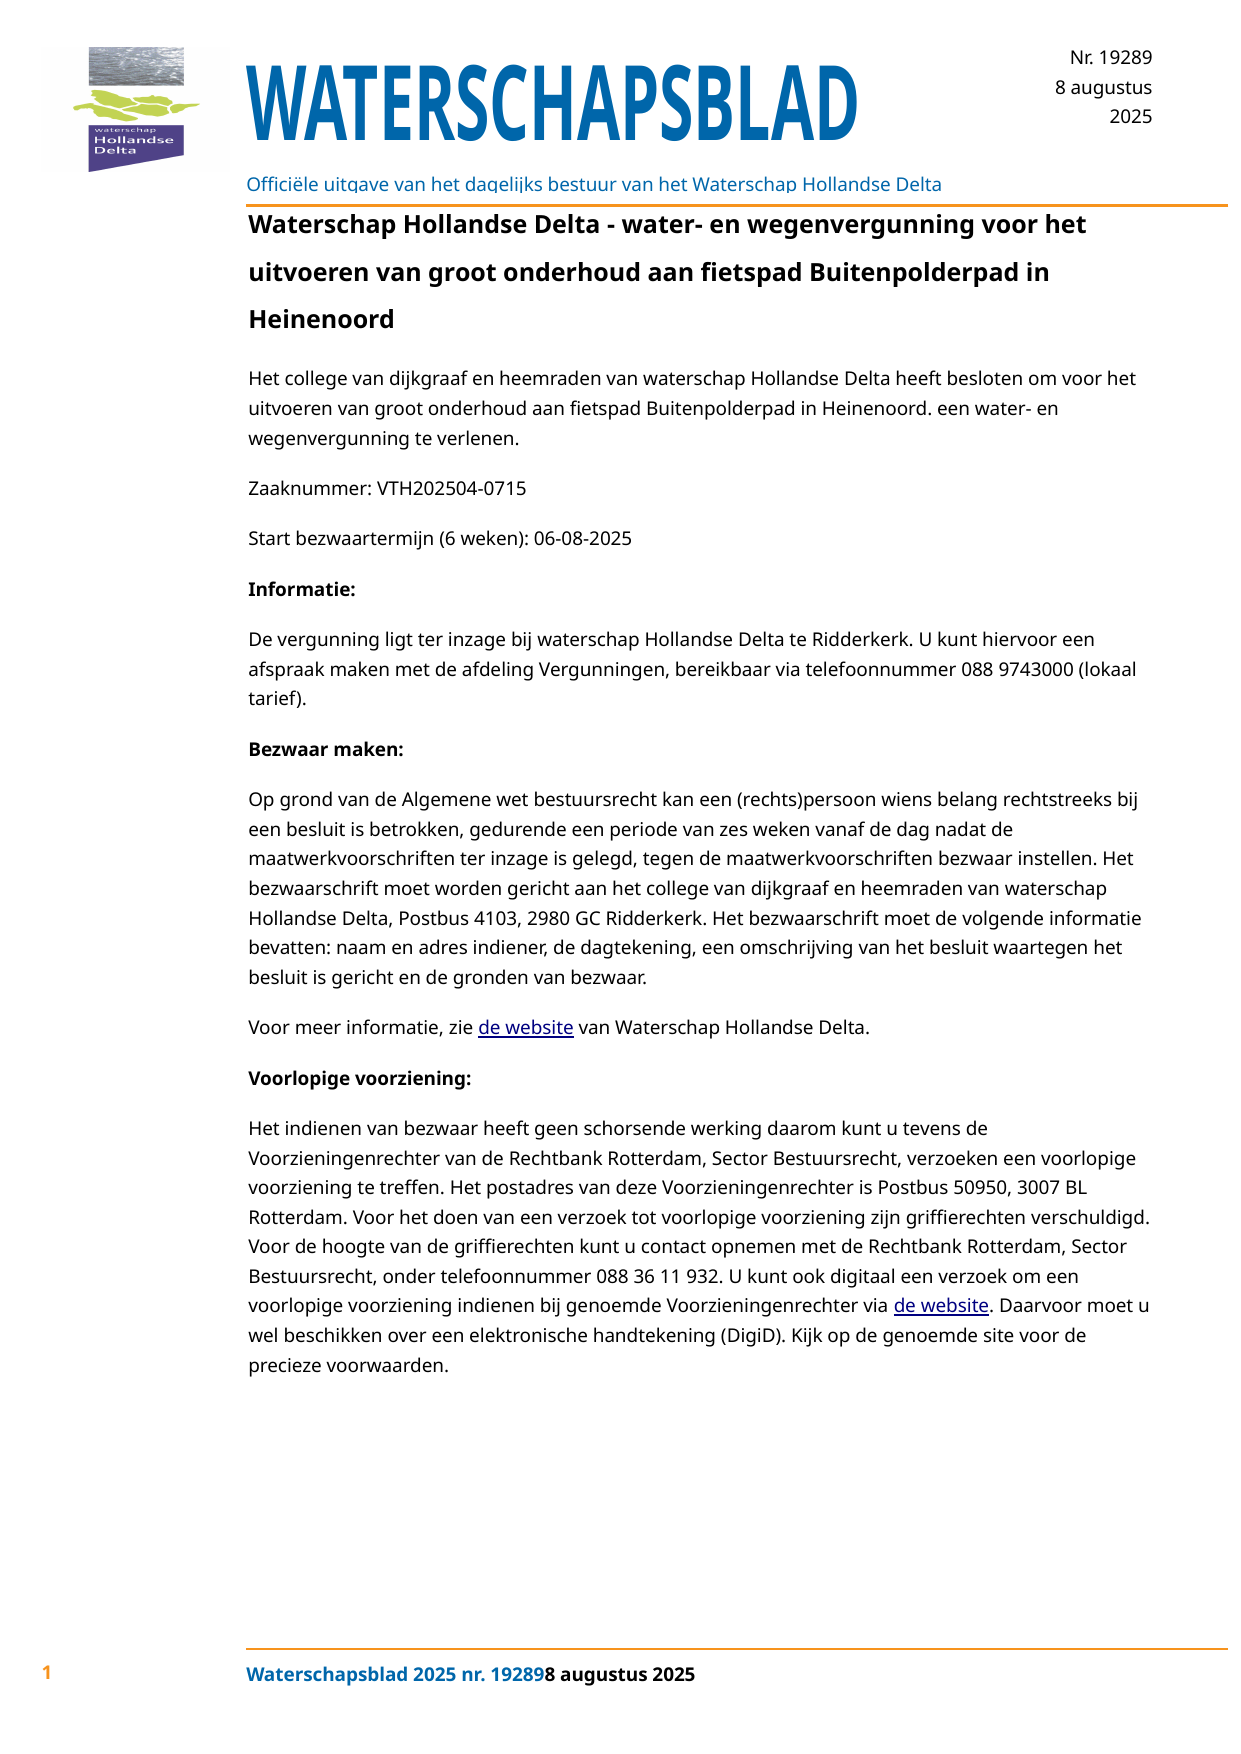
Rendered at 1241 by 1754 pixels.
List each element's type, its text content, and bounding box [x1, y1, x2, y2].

text Voorlopige voorziening: [248, 1065, 1152, 1090]
text Voor meer informatie, zie de website van Waterschap Hollandse Delta. [248, 1014, 1152, 1040]
text Op grond van de Algemene wet bestuursrecht kan een (rechts)persoon wiens belang rechtstreeks bij een besluit is betrokken, gedurende een periode van zes weken vanaf de dag nadat de maatwerkvoorschriften ter inzage is gelegd, tegen de maatwerkvoorschriften bezwaar instellen. Het bezwaarschrift moet worden gericht aan het college van dijkgraaf en heemraden van waterschap Hollandse Delta, Postbus 4103, 2980 GC Ridderkerk. Het bezwaarschrift moet de volgende informatie bevatten: naam en adres indiener, de dagtekening, een omschrijving van het besluit waartegen het besluit is gericht en de gronden van bezwaar. [248, 786, 1152, 989]
text Waterschap Hollandse Delta - water- en wegenvergunning voor het uitvoeren van groot onderhoud aan fietspad Buitenpolderpad in Heinenoord [248, 207, 1152, 336]
picture [41, 47, 231, 172]
text De vergunning ligt ter inzage bij waterschap Hollandse Delta te Ridderkerk. U kunt hiervoor een afspraak maken met de afdeling Vergunningen, bereikbaar via telefoonnummer 088 9743000 (lokaal tarief). [248, 626, 1152, 711]
text Zaaknummer: VTH202504-0715 [248, 475, 1152, 501]
text Bezwaar maken: [248, 736, 1152, 762]
text Het college van dijkgraaf en heemraden van waterschap Hollandse Delta heeft besloten om voor het uitvoeren van groot onderhoud aan fietspad Buitenpolderpad in Heinenoord. een water- en wegenvergunning te verlenen. [248, 366, 1152, 450]
text Informatie: [248, 576, 1152, 602]
text Start bezwaartermijn (6 weken): 06-08-2025 [248, 526, 1152, 551]
text Het indienen van bezwaar heeft geen schorsende werking daarom kunt u tevens de Voorzieningenrechter van de Rechtbank Rotterdam, Sector Bestuursrecht, verzoeken een voorlopige voorziening te treffen. Het postadres van deze Voorzieningenrechter is Postbus 50950, 3007 BL Rotterdam. Voor het doen van een verzoek tot voorlopige voorziening zijn griffierechten verschuldigd. Voor de hoogte van de griffierechten kunt u contact opnemen met de Rechtbank Rotterdam, Sector Bestuursrecht, onder telefoonnummer 088 36 11 932. U kunt ook digitaal een verzoek om een voorlopige voorziening indienen bij genoemde Voorzieningenrechter via de website. Daarvoor moet u wel beschikken over een elektronische handtekening (DigiD). Kijk op de genoemde site voor de precieze voorwaarden. [248, 1115, 1152, 1377]
